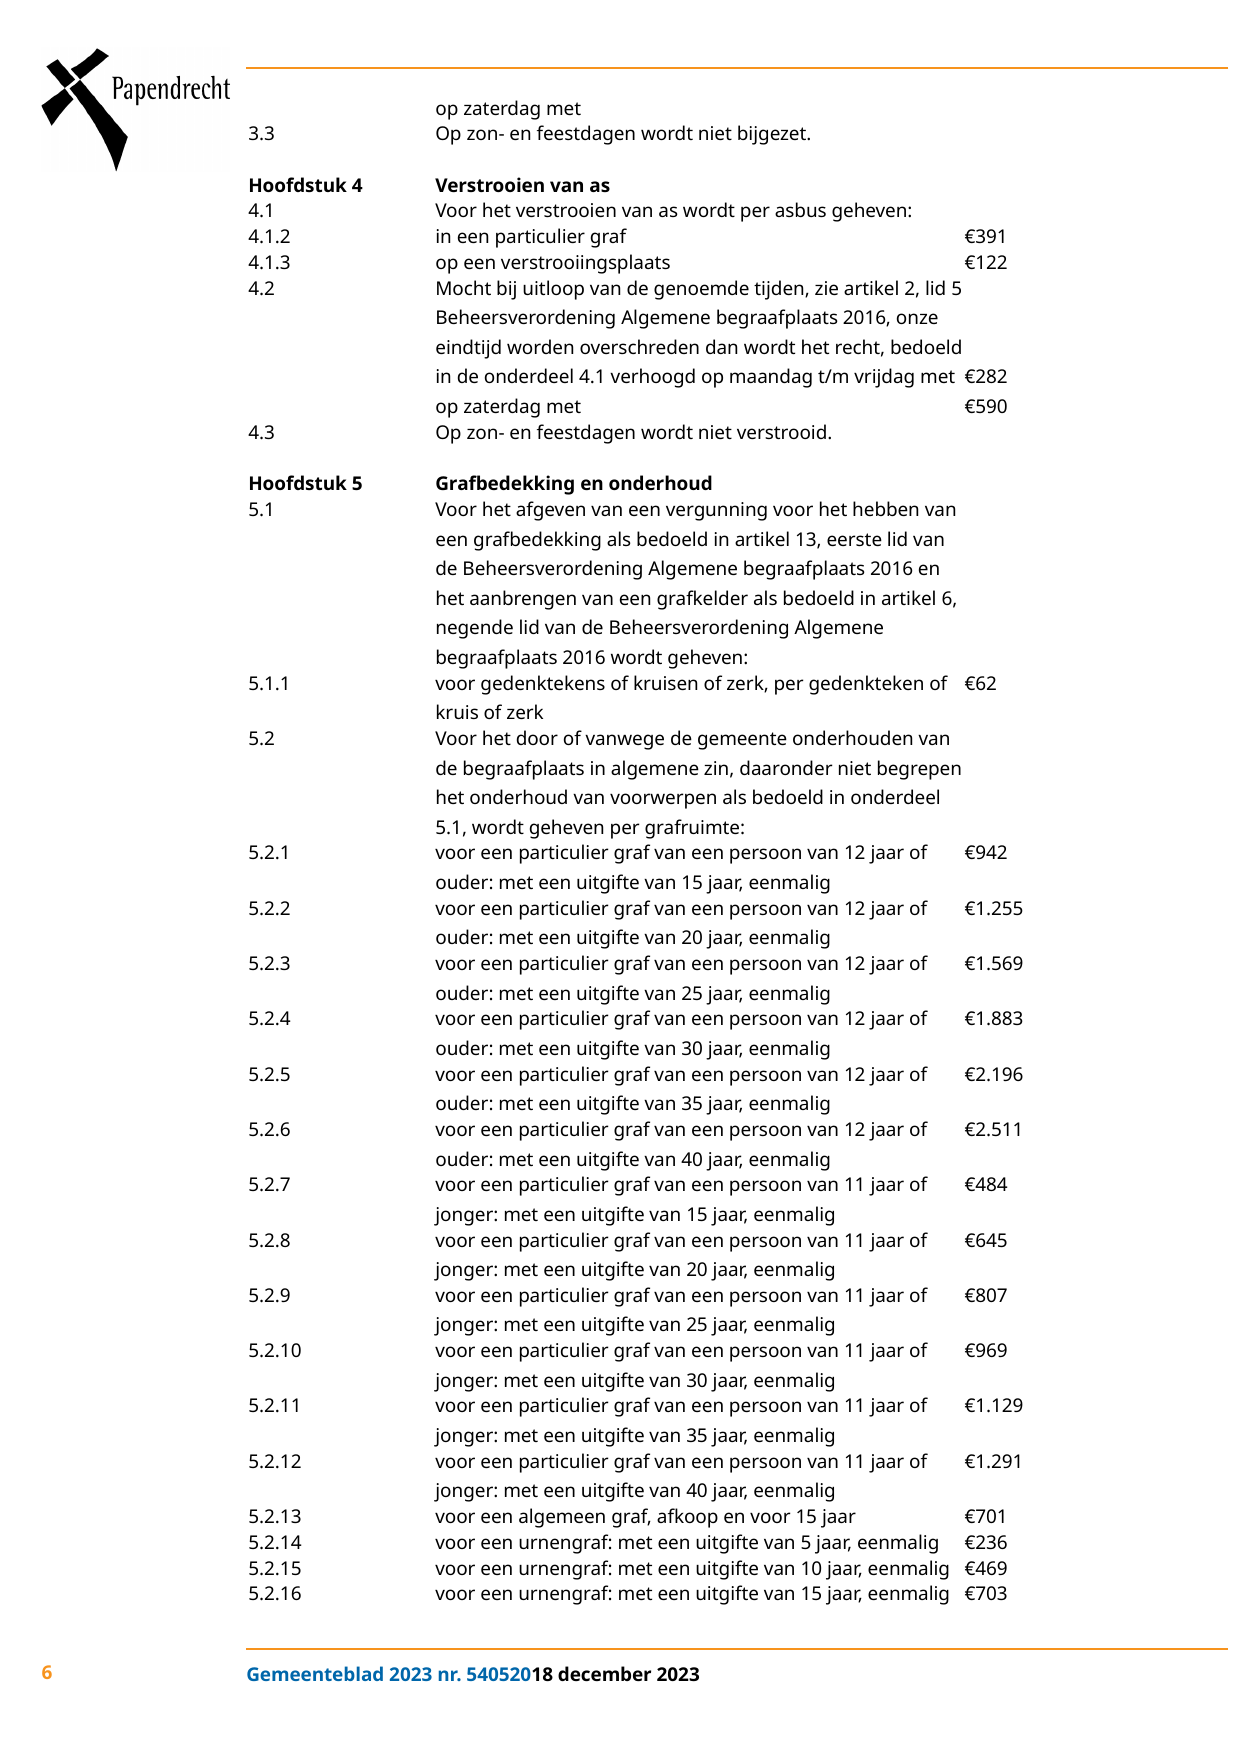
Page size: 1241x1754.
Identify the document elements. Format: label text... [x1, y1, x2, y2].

table_cell voor een particulier graf van een persoon van 12 jaar of ouder: met een uitgifte van 15 jaar, eenmalig [435, 840, 964, 895]
table_cell voor een particulier graf van een persoon van 12 jaar of ouder: met een uitgifte van 40 jaar, eenmalig [435, 1116, 964, 1171]
table_cell Voor het verstrooien van as wordt per asbus geheven: [435, 198, 964, 223]
table_cell Verstrooien van as [435, 172, 964, 198]
table_cell €2.196 [964, 1061, 1152, 1116]
table_cell €122 [964, 249, 1152, 275]
table_cell voor gedenktekens of kruisen of zerk, per gedenkteken of kruis of zerk [435, 670, 964, 725]
table_cell voor een particulier graf van een persoon van 11 jaar of jonger: met een uitgifte van 40 jaar, eenmalig [435, 1448, 964, 1503]
table_cell 4.1.3 [248, 249, 435, 275]
table_cell 5.2.1 [248, 840, 435, 895]
table_cell voor een particulier graf van een persoon van 12 jaar of ouder: met een uitgifte van 20 jaar, eenmalig [435, 895, 964, 950]
picture [41, 47, 231, 172]
table_cell €282 €590 [964, 275, 1152, 419]
table_cell [964, 121, 1152, 146]
table_cell €701 [964, 1503, 1152, 1529]
table_cell voor een particulier graf van een persoon van 12 jaar of ouder: met een uitgifte van 25 jaar, eenmalig [435, 950, 964, 1006]
table_cell voor een algemeen graf, afkoop en voor 15 jaar [435, 1503, 964, 1529]
table_cell [964, 445, 1152, 470]
table_cell [248, 146, 435, 172]
table_cell 3.3 [248, 121, 435, 146]
table_cell 5.2 [248, 725, 435, 839]
table_cell 5.2.6 [248, 1116, 435, 1171]
table_cell voor een urnengraf: met een uitgifte van 15 jaar, eenmalig [435, 1581, 964, 1606]
table_cell 5.2.5 [248, 1061, 435, 1116]
table_cell voor een urnengraf: met een uitgifte van 10 jaar, eenmalig [435, 1555, 964, 1581]
table_cell 5.2.4 [248, 1006, 435, 1061]
table_cell voor een particulier graf van een persoon van 11 jaar of jonger: met een uitgifte van 15 jaar, eenmalig [435, 1171, 964, 1227]
table_cell 5.2.12 [248, 1448, 435, 1503]
table_cell €1.569 [964, 950, 1152, 1006]
table_cell voor een particulier graf van een persoon van 11 jaar of jonger: met een uitgifte van 30 jaar, eenmalig [435, 1338, 964, 1393]
table_cell [964, 496, 1152, 670]
table_cell [964, 470, 1152, 496]
table_cell Hoofdstuk 4 [248, 172, 435, 198]
table_cell op een verstrooiingsplaats [435, 249, 964, 275]
table_cell [435, 146, 964, 172]
table_cell 5.2.16 [248, 1581, 435, 1606]
table_cell 4.2 [248, 275, 435, 419]
table_cell Voor het door of vanwege de gemeente onderhouden van de begraafplaats in algemene zin, daaronder niet begrepen het onderhoud van voorwerpen als bedoeld in onderdeel 5.1, wordt geheven per grafruimte: [435, 725, 964, 839]
table_cell 4.1.2 [248, 224, 435, 249]
table_cell voor een particulier graf van een persoon van 12 jaar of ouder: met een uitgifte van 35 jaar, eenmalig [435, 1061, 964, 1116]
table_cell 5.2.7 [248, 1171, 435, 1227]
table_cell 5.2.2 [248, 895, 435, 950]
table_cell €1.291 [964, 1448, 1152, 1503]
table_cell €484 [964, 1171, 1152, 1227]
table_cell 5.2.8 [248, 1227, 435, 1282]
table_cell [964, 172, 1152, 198]
table_cell 5.2.15 [248, 1555, 435, 1581]
table_cell voor een urnengraf: met een uitgifte van 5 jaar, eenmalig [435, 1529, 964, 1555]
table_cell Mocht bij uitloop van de genoemde tijden, zie artikel 2, lid 5 Beheersverordening Algemene begraafplaats 2016, onze eindtijd worden overschreden dan wordt het recht, bedoeld in de onderdeel 4.1 verhoogd op maandag t/m vrijdag met op zaterdag met [435, 275, 964, 419]
table_cell op zaterdag met [435, 95, 964, 121]
table_cell [964, 146, 1152, 172]
table_cell €969 [964, 1338, 1152, 1393]
table_cell €1.255 [964, 895, 1152, 950]
table_cell 5.2.10 [248, 1338, 435, 1393]
table_cell €62 [964, 670, 1152, 725]
table_cell €236 [964, 1529, 1152, 1555]
table_cell €942 [964, 840, 1152, 895]
table_cell Hoofdstuk 5 [248, 470, 435, 496]
table_cell €1.129 [964, 1393, 1152, 1448]
table_cell 5.2.11 [248, 1393, 435, 1448]
table_cell [964, 95, 1152, 121]
table_cell voor een particulier graf van een persoon van 11 jaar of jonger: met een uitgifte van 25 jaar, eenmalig [435, 1282, 964, 1337]
table_cell €703 [964, 1581, 1152, 1606]
table_cell [964, 725, 1152, 839]
table_cell €807 [964, 1282, 1152, 1337]
table_cell 5.2.14 [248, 1529, 435, 1555]
table_cell 4.1 [248, 198, 435, 223]
table_cell in een particulier graf [435, 224, 964, 249]
table_cell [248, 445, 435, 470]
table_cell Voor het afgeven van een vergunning voor het hebben van een grafbedekking als bedoeld in artikel 13, eerste lid van de Beheersverordening Algemene begraafplaats 2016 en het aanbrengen van een grafkelder als bedoeld in artikel 6, negende lid van de Beheersverordening Algemene begraafplaats 2016 wordt geheven: [435, 496, 964, 670]
table_cell 5.1.1 [248, 670, 435, 725]
table_cell voor een particulier graf van een persoon van 11 jaar of jonger: met een uitgifte van 35 jaar, eenmalig [435, 1393, 964, 1448]
table_cell voor een particulier graf van een persoon van 11 jaar of jonger: met een uitgifte van 20 jaar, eenmalig [435, 1227, 964, 1282]
table_cell Op zon- en feestdagen wordt niet verstrooid. [435, 419, 964, 445]
table_cell Op zon- en feestdagen wordt niet bijgezet. [435, 121, 964, 146]
table_cell 5.2.9 [248, 1282, 435, 1337]
table_cell [248, 95, 435, 121]
table_cell 5.2.13 [248, 1503, 435, 1529]
table_cell [435, 445, 964, 470]
table_cell €2.511 [964, 1116, 1152, 1171]
table_cell [964, 419, 1152, 445]
table_cell 5.1 [248, 496, 435, 670]
table_cell [964, 198, 1152, 223]
table_cell €645 [964, 1227, 1152, 1282]
table_cell €1.883 [964, 1006, 1152, 1061]
table_cell 5.2.3 [248, 950, 435, 1006]
table_cell voor een particulier graf van een persoon van 12 jaar of ouder: met een uitgifte van 30 jaar, eenmalig [435, 1006, 964, 1061]
table_cell €391 [964, 224, 1152, 249]
table_cell Grafbedekking en onderhoud [435, 470, 964, 496]
table_cell 4.3 [248, 419, 435, 445]
table_cell €469 [964, 1555, 1152, 1581]
